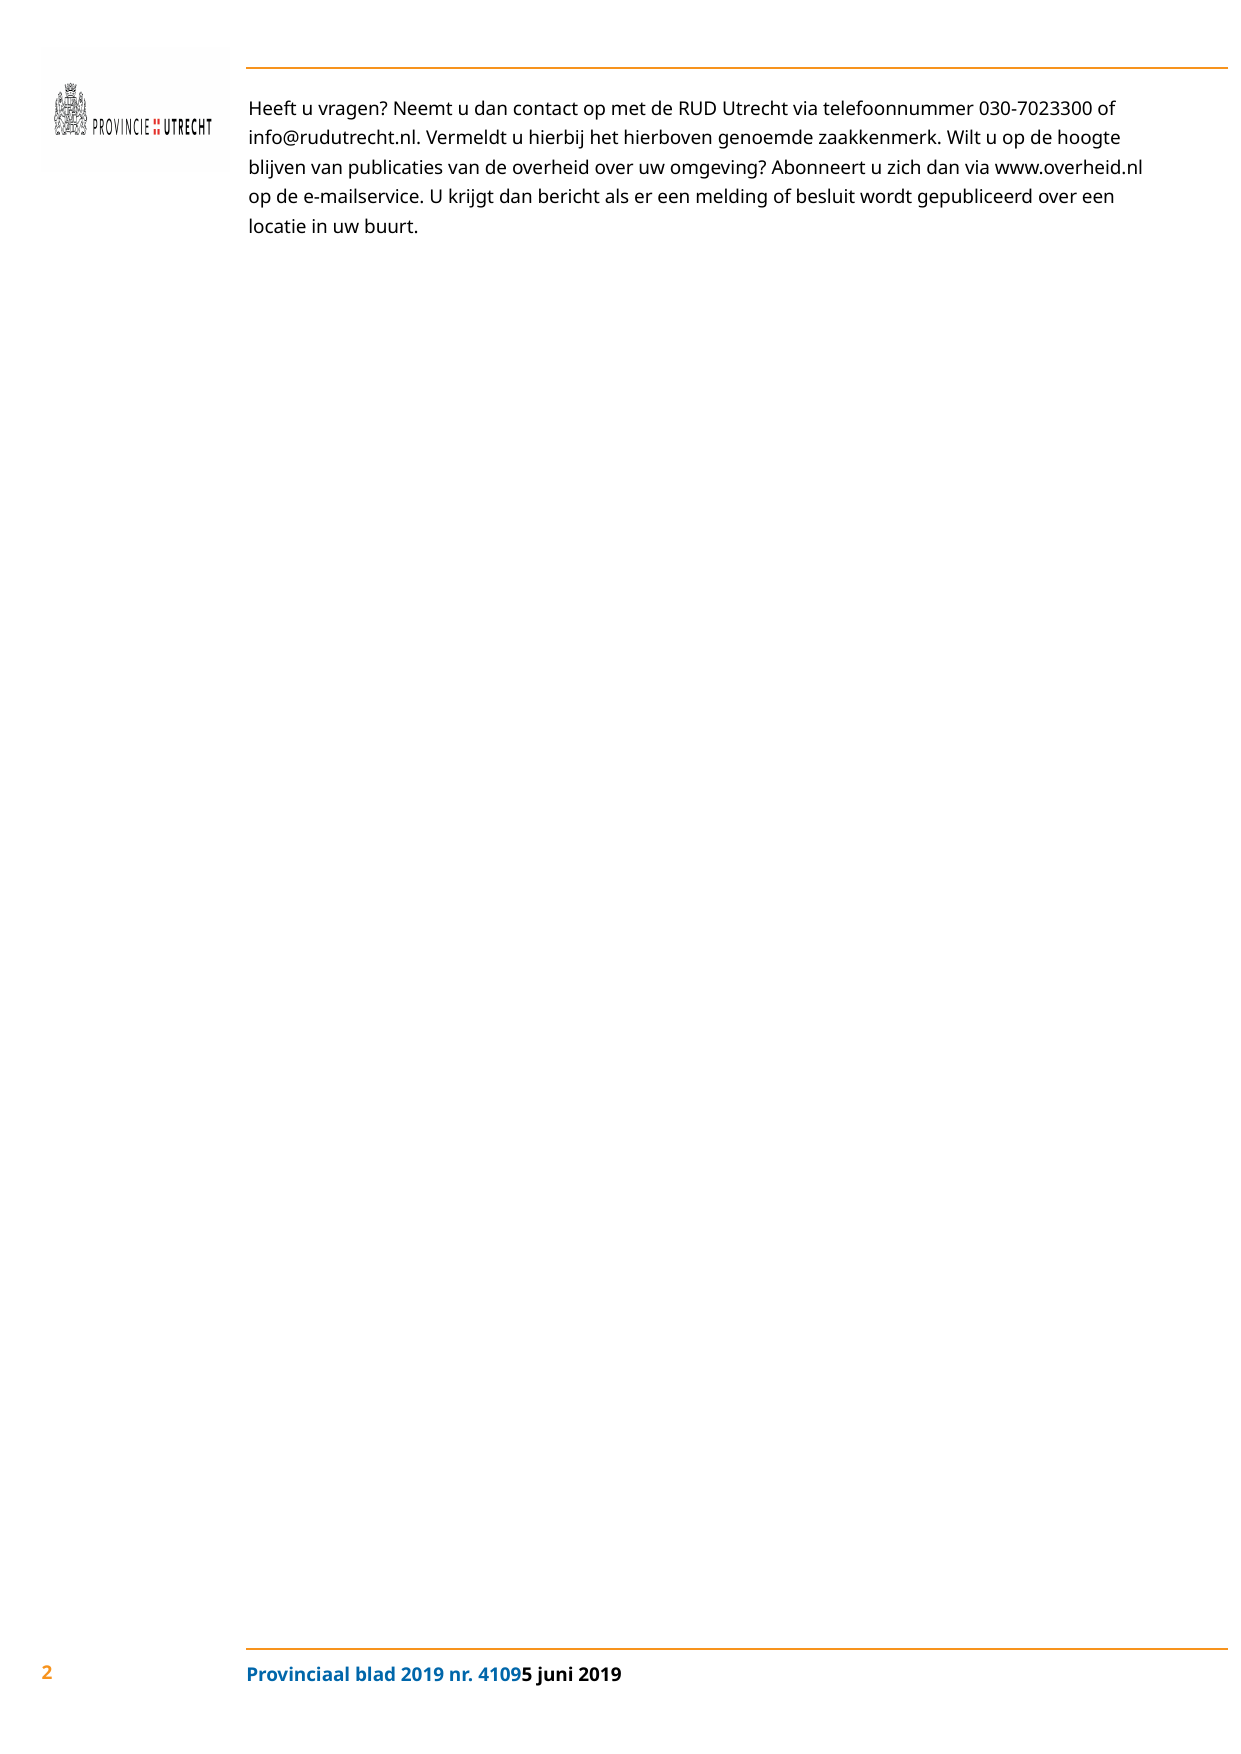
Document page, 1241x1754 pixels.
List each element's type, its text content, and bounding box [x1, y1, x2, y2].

text Heeft u vragen? Neemt u dan contact op met de RUD Utrecht via telefoonnummer 030-7023300 of info@rudutrecht.nl. Vermeldt u hierbij het hierboven genoemde zaakkenmerk. Wilt u op de hoogte blijven van publicaties van de overheid over uw omgeving? Abonneert u zich dan via www.overheid.nl op de e-mailservice. U krijgt dan bericht als er een melding of besluit wordt gepubliceerd over een locatie in uw buurt. [248, 95, 1152, 239]
picture [41, 47, 231, 172]
